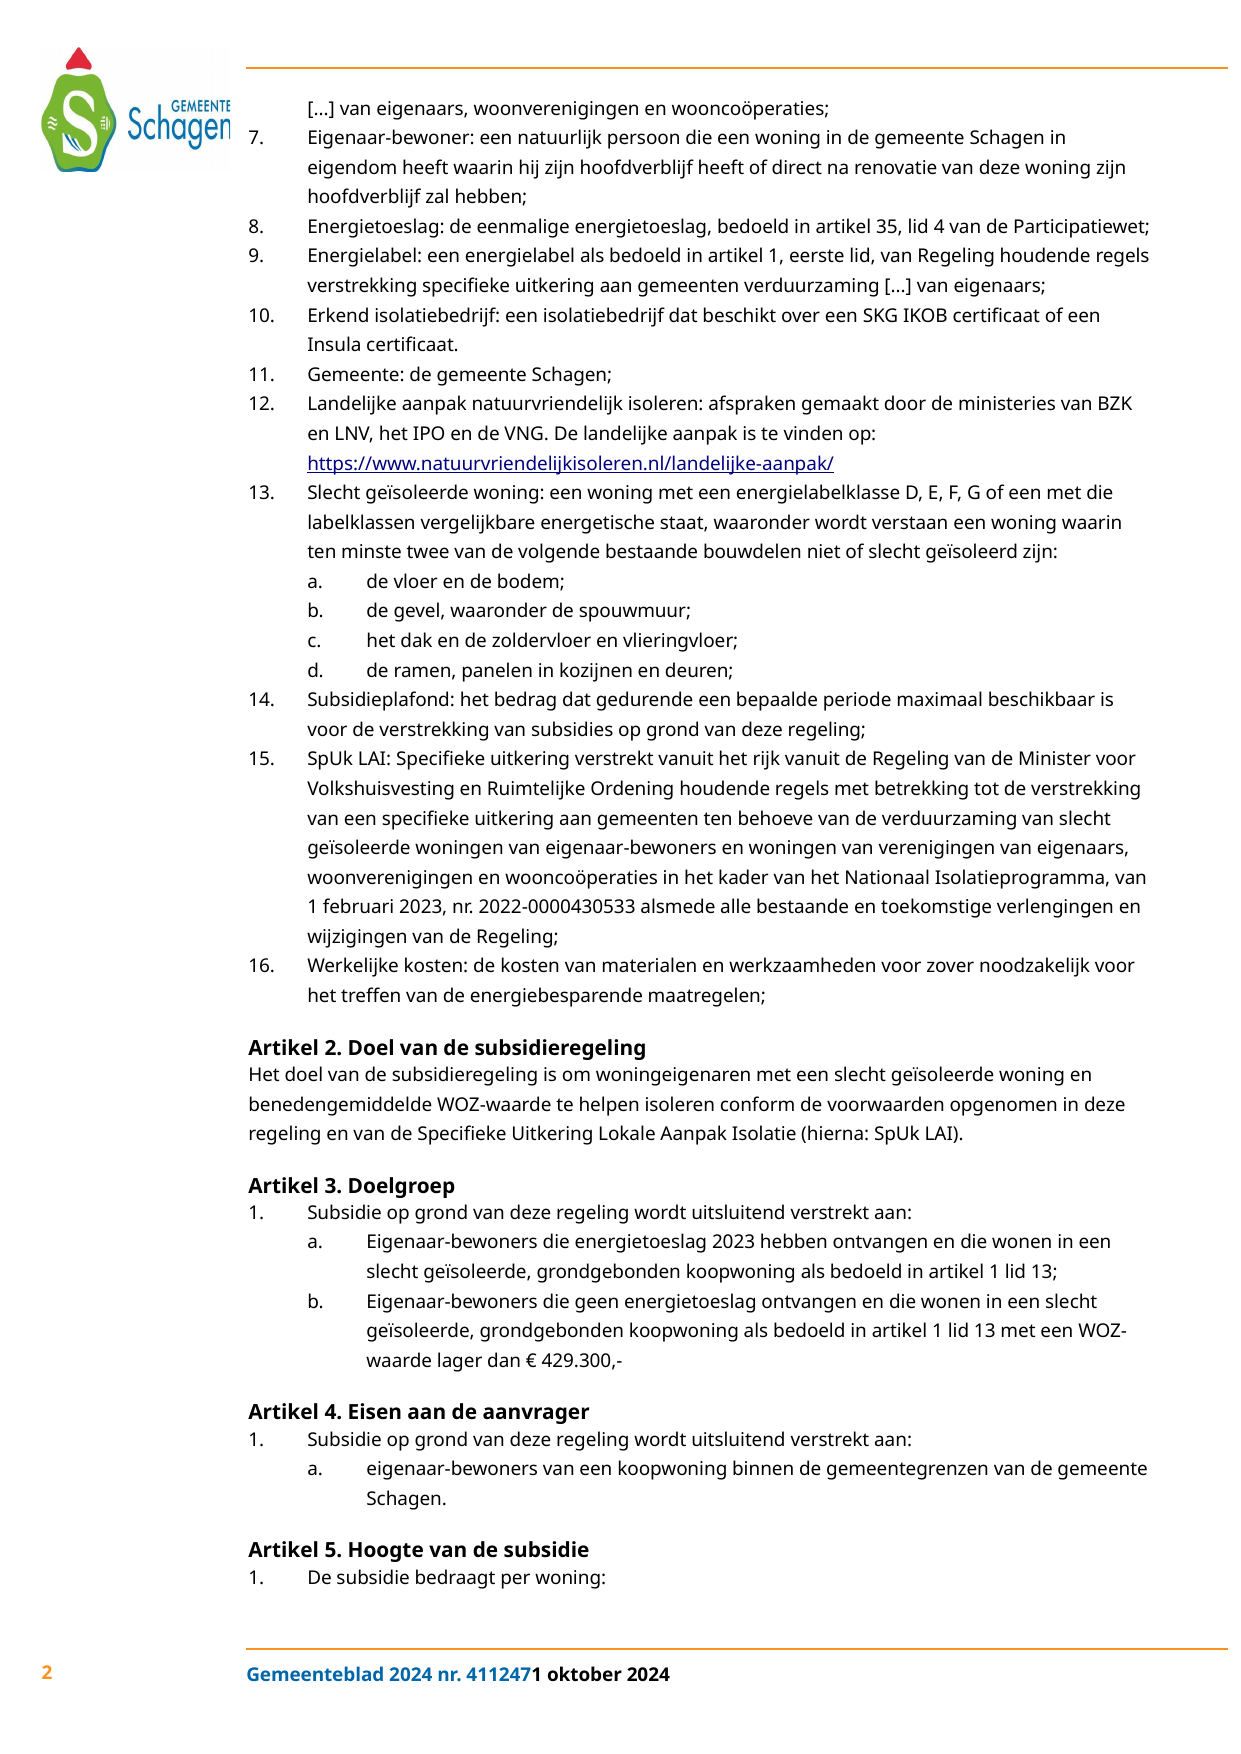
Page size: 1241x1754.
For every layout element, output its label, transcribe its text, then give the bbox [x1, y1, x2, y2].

picture [41, 47, 231, 172]
list [...] van eigenaars, woonverenigingen en wooncoöperaties; [248, 95, 1152, 121]
list Eigenaar-bewoner: een natuurlijk persoon die een woning in de gemeente Schagen in eigendom heeft waarin hij zijn hoofdverblijf heeft of direct na renovatie van deze woning zijn hoofdverblijf zal hebben; [248, 124, 1152, 209]
list Energielabel: een energielabel als bedoeld in artikel 1, eerste lid, van Regeling houdende regels verstrekking specifieke uitkering aan gemeenten verduurzaming [...] van eigenaars; [248, 243, 1152, 298]
list de vloer en de bodem; [307, 568, 1152, 594]
list Gemeente: de gemeente Schagen; [248, 361, 1152, 387]
list eigenaar-bewoners van een koopwoning binnen de gemeentegrenzen van de gemeente Schagen. [307, 1456, 1152, 1511]
list Energietoeslag: de eenmalige energietoeslag, bedoeld in artikel 35, lid 4 van de Participatiewet; [248, 213, 1152, 239]
list Subsidieplafond: het bedrag dat gedurende een bepaalde periode maximaal beschikbaar is voor de verstrekking van subsidies op grond van deze regeling; [248, 686, 1152, 742]
text Artikel 4. Eisen aan de aanvrager [248, 1397, 1152, 1426]
text Artikel 2. Doel van de subsidieregeling [248, 1033, 1152, 1061]
text Artikel 3. Doelgroep [248, 1171, 1152, 1199]
list Subsidie op grond van deze regeling wordt uitsluitend verstrekt aan: [248, 1426, 1152, 1452]
list De subsidie bedraagt per woning: [248, 1564, 1152, 1590]
list Erkend isolatiebedrijf: een isolatiebedrijf dat beschikt over een SKG IKOB certificaat of een Insula certificaat. [248, 302, 1152, 357]
list het dak en de zoldervloer en vlieringvloer; [307, 627, 1152, 653]
list Werkelijke kosten: de kosten van materialen en werkzaamheden voor zover noodzakelijk voor het treffen van de energiebesparende maatregelen; [248, 953, 1152, 1008]
list Eigenaar-bewoners die geen energietoeslag ontvangen en die wonen in een slecht geïsoleerde, grondgebonden koopwoning als bedoeld in artikel 1 lid 13 met een WOZ-waarde lager dan € 429.300,- [307, 1288, 1152, 1373]
list Subsidie op grond van deze regeling wordt uitsluitend verstrekt aan: [248, 1199, 1152, 1225]
list Landelijke aanpak natuurvriendelijk isoleren: afspraken gemaakt door de ministeries van BZK en LNV, het IPO en de VNG. De landelijke aanpak is te vinden op: https://www.natuurvriendelijkisoleren.nl/landelijke-aanpak/ [248, 391, 1152, 476]
list Slecht geïsoleerde woning: een woning met een energielabelklasse D, E, F, G of een met die labelklassen vergelijkbare energetische staat, waaronder wordt verstaan een woning waarin ten minste twee van de volgende bestaande bouwdelen niet of slecht geïsoleerd zijn: [248, 479, 1152, 564]
list Eigenaar-bewoners die energietoeslag 2023 hebben ontvangen en die wonen in een slecht geïsoleerde, grondgebonden koopwoning als bedoeld in artikel 1 lid 13; [307, 1229, 1152, 1284]
list SpUk LAI: Specifieke uitkering verstrekt vanuit het rijk vanuit de Regeling van de Minister voor Volkshuisvesting en Ruimtelijke Ordening houdende regels met betrekking tot de verstrekking van een specifieke uitkering aan gemeenten ten behoeve van de verduurzaming van slecht geïsoleerde woningen van eigenaar-bewoners en woningen van verenigingen van eigenaars, woonverenigingen en wooncoöperaties in het kader van het Nationaal Isolatieprogramma, van 1 februari 2023, nr. 2022-0000430533 alsmede alle bestaande en toekomstige verlengingen en wijzigingen van de Regeling; [248, 746, 1152, 949]
text Artikel 5. Hoogte van de subsidie [248, 1536, 1152, 1564]
list de gevel, waaronder de spouwmuur; [307, 598, 1152, 623]
text Het doel van de subsidieregeling is om woningeigenaren met een slecht geïsoleerde woning en benedengemiddelde WOZ-waarde te helpen isoleren conform de voorwaarden opgenomen in deze regeling en van de Specifieke Uitkering Lokale Aanpak Isolatie (hierna: SpUk LAI). [248, 1061, 1152, 1146]
list de ramen, panelen in kozijnen en deuren; [307, 657, 1152, 683]
